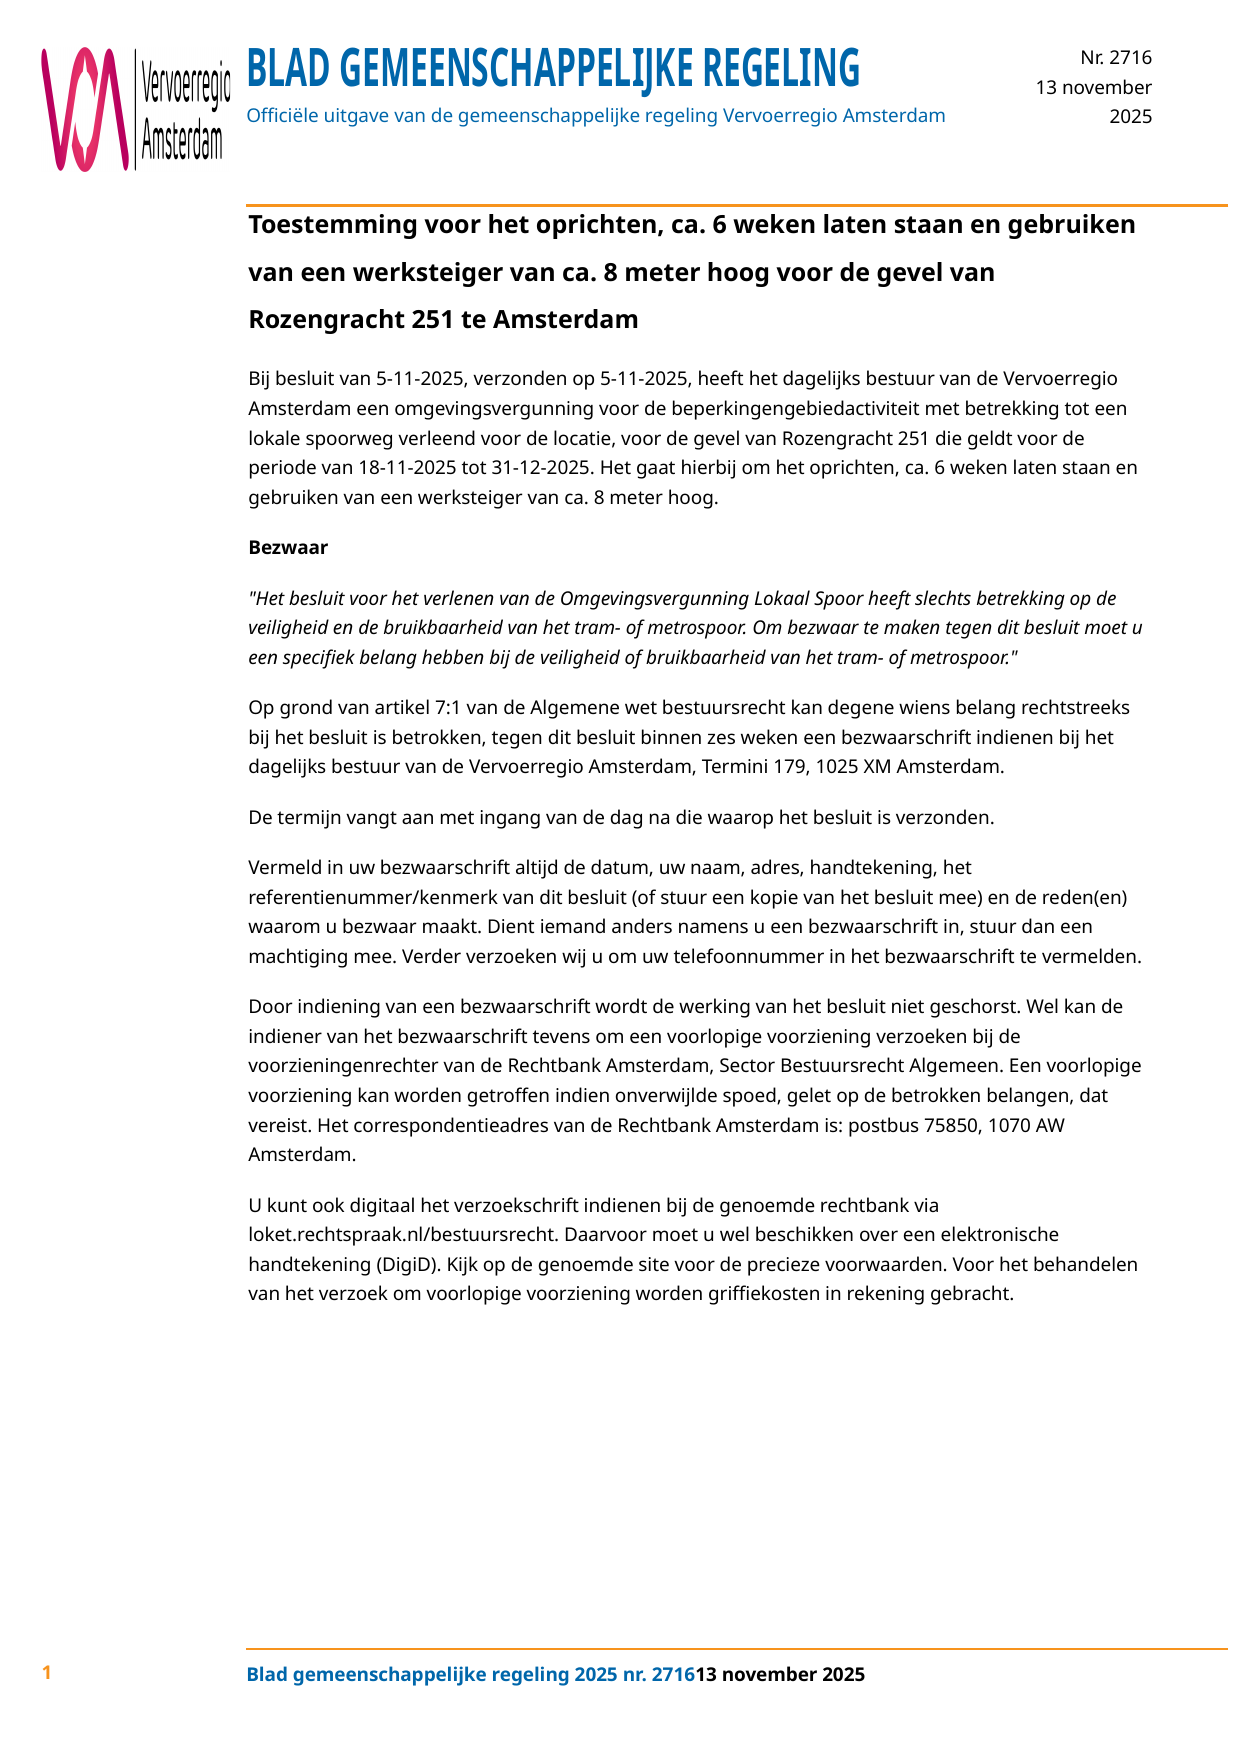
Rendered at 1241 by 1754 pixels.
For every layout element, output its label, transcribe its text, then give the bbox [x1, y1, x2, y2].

text Bij besluit van 5-11-2025, verzonden op 5-11-2025, heeft het dagelijks bestuur van de Vervoerregio Amsterdam een omgevingsvergunning voor de beperkingengebiedactiviteit met betrekking tot een lokale spoorweg verleend voor de locatie, voor de gevel van Rozengracht 251 die geldt voor de periode van 18-11-2025 tot 31-12-2025. Het gaat hierbij om het oprichten, ca. 6 weken laten staan en gebruiken van een werksteiger van ca. 8 meter hoog. [248, 366, 1152, 509]
text Door indiening van een bezwaarschrift wordt de werking van het besluit niet geschorst. Wel kan de indiener van het bezwaarschrift tevens om een voorlopige voorziening verzoeken bij de voorzieningenrechter van de Rechtbank Amsterdam, Sector Bestuursrecht Algemeen. Een voorlopige voorziening kan worden getroffen indien onverwijlde spoed, gelet op de betrokken belangen, dat vereist. Het correspondentieadres van de Rechtbank Amsterdam is: postbus 75850, 1070 AW Amsterdam. [248, 993, 1152, 1167]
text Op grond van artikel 7:1 van de Algemene wet bestuursrecht kan degene wiens belang rechtstreeks bij het besluit is betrokken, tegen dit besluit binnen zes weken een bezwaarschrift indienen bij het dagelijks bestuur van de Vervoerregio Amsterdam, Termini 179, 1025 XM Amsterdam. [248, 694, 1152, 779]
text De termijn vangt aan met ingang van de dag na die waarop het besluit is verzonden. [248, 804, 1152, 829]
text Vermeld in uw bezwaarschrift altijd de datum, uw naam, adres, handtekening, het referentienummer/kenmerk van dit besluit (of stuur een kopie van het besluit mee) en de reden(en) waarom u bezwaar maakt. Dient iemand anders namens u een bezwaarschrift in, stuur dan een machtiging mee. Verder verzoeken wij u om uw telefoonnummer in het bezwaarschrift te vermelden. [248, 854, 1152, 969]
text Toestemming voor het oprichten, ca. 6 weken laten staan en gebruiken van een werksteiger van ca. 8 meter hoog voor de gevel van Rozengracht 251 te Amsterdam [248, 207, 1152, 336]
text U kunt ook digitaal het verzoekschrift indienen bij de genoemde rechtbank via loket.rechtspraak.nl/bestuursrecht. Daarvoor moet u wel beschikken over een elektronische handtekening (DigiD). Kijk op de genoemde site voor de precieze voorwaarden. Voor het behandelen van het verzoek om voorlopige voorziening worden griffiekosten in rekening gebracht. [248, 1192, 1152, 1306]
text "Het besluit voor het verlenen van de Omgevingsvergunning Lokaal Spoor heeft slechts betrekking op de veiligheid en de bruikbaarheid van het tram- of metrospoor. Om bezwaar te maken tegen dit besluit moet u een specifiek belang hebben bij de veiligheid of bruikbaarheid van het tram- of metrospoor." [248, 585, 1152, 669]
text Bezwaar [248, 534, 1152, 560]
picture [41, 47, 231, 172]
